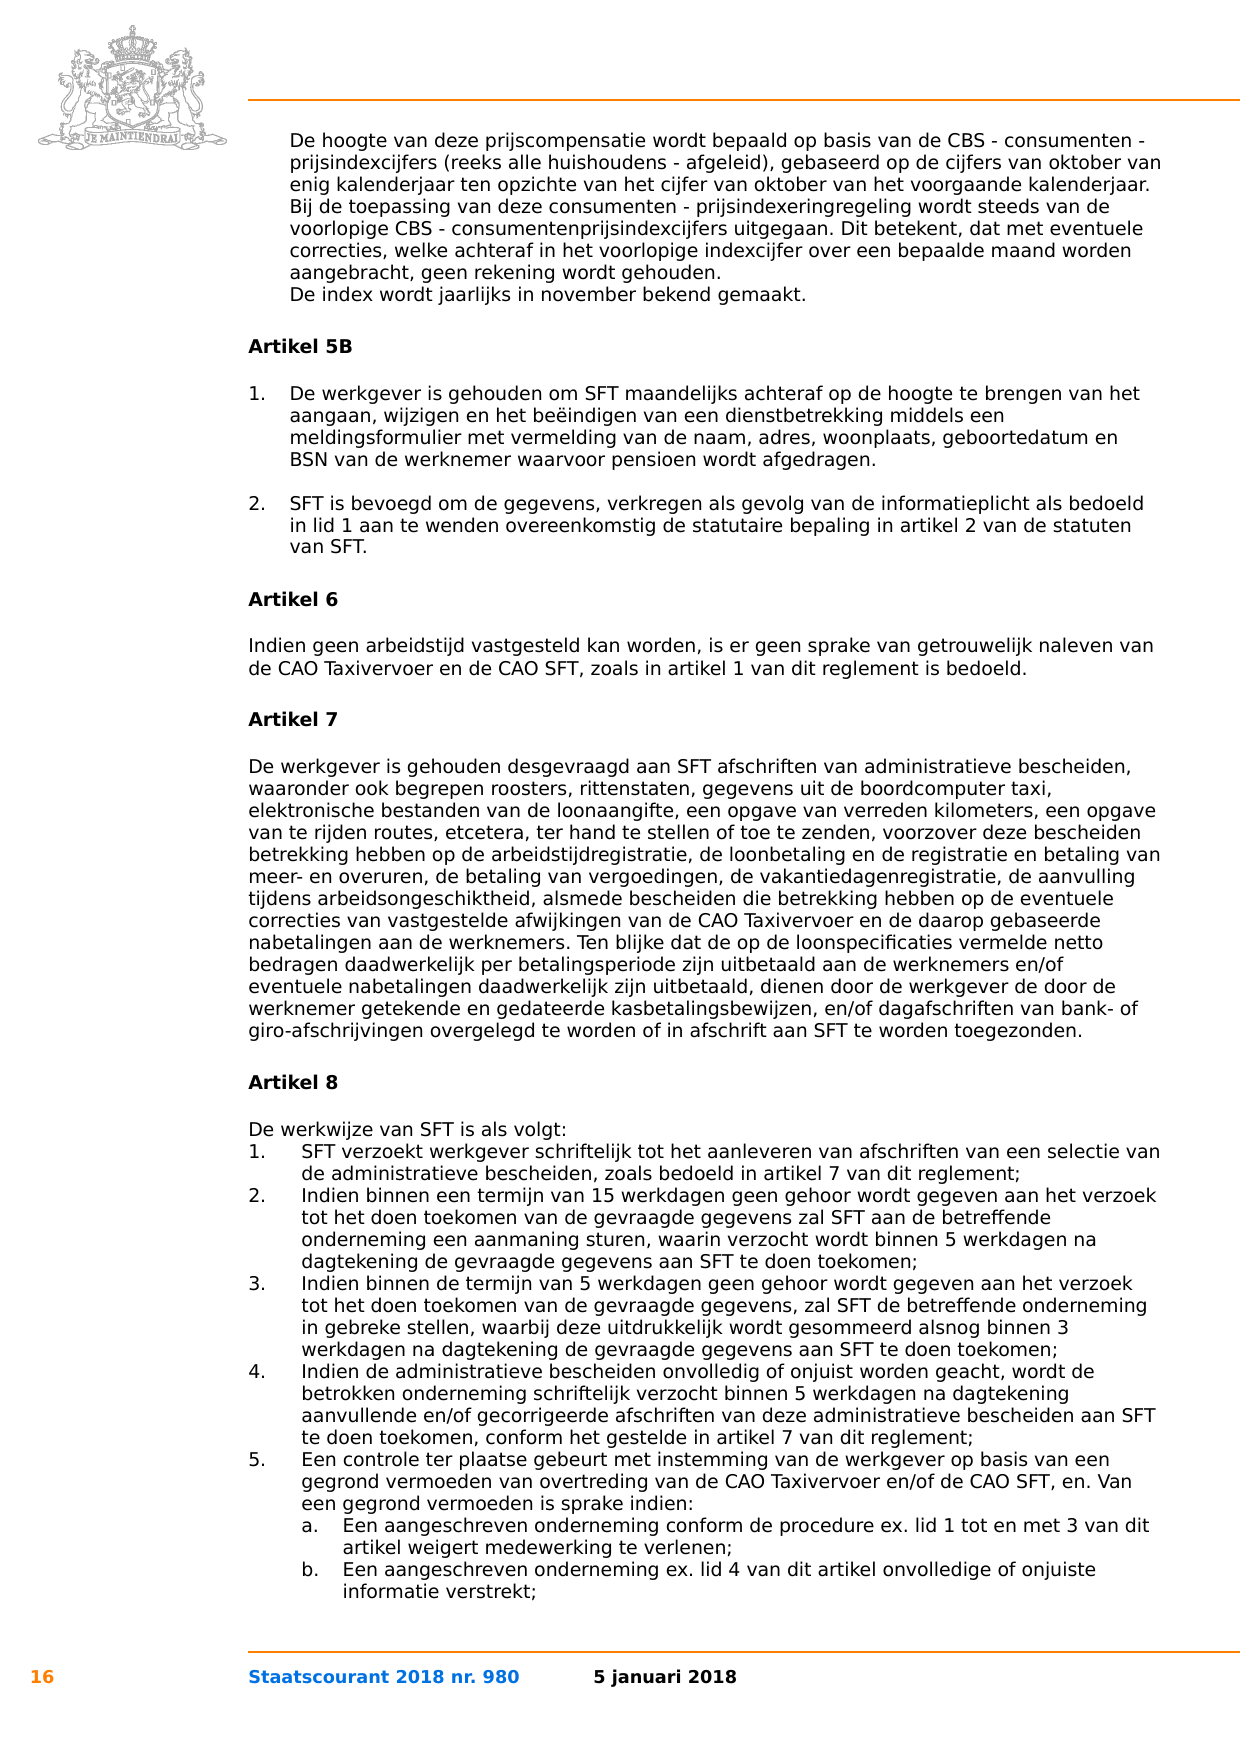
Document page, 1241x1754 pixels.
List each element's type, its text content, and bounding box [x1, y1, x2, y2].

text 1. SFT verzoekt werkgever schriftelijk tot het aanleveren van afschriften van een selectie van de administratieve bescheiden, zoals bedoeld in artikel 7 van dit reglement; [248, 1141, 1163, 1185]
subtitle Artikel 7 [248, 709, 1163, 731]
text De hoogte van deze prijscompensatie wordt bepaald op basis van de CBS - consumenten - prijsindexcijfers (reeks alle huishoudens - afgeleid), gebaseerd op de cijfers van oktober van enig kalenderjaar ten opzichte van het cijfer van oktober van het voorgaande kalenderjaar. [289, 130, 1163, 196]
text De werkwijze van SFT is als volgt: [248, 1119, 1163, 1141]
subtitle Artikel 8 [248, 1072, 1163, 1094]
text 2. Indien binnen een termijn van 15 werkdagen geen gehoor wordt gegeven aan het verzoek tot het doen toekomen van de gevraagde gegevens zal SFT aan de betreffende onderneming een aanmaning sturen, waarin verzocht wordt binnen 5 werkdagen na dagtekening de gevraagde gegevens aan SFT te doen toekomen; [248, 1185, 1163, 1273]
text b. Een aangeschreven onderneming ex. lid 4 van dit artikel onvolledige of onjuiste informatie verstrekt; [301, 1559, 1163, 1603]
text a. Een aangeschreven onderneming conform de procedure ex. lid 1 tot en met 3 van dit artikel weigert medewerking te verlenen; [301, 1515, 1163, 1559]
text Bij de toepassing van deze consumenten - prijsindexeringregeling wordt steeds van de voorlopige CBS - consumentenprijsindexcijfers uitgegaan. Dit betekent, dat met eventuele correcties, welke achteraf in het voorlopige indexcijfer over een bepaalde maand worden aangebracht, geen rekening wordt gehouden. [289, 196, 1163, 284]
picture [38, 25, 227, 150]
text 3. Indien binnen de termijn van 5 werkdagen geen gehoor wordt gegeven aan het verzoek tot het doen toekomen van de gevraagde gegevens, zal SFT de betreffende onderneming in gebreke stellen, waarbij deze uitdrukkelijk wordt gesommeerd alsnog binnen 3 werkdagen na dagtekening de gevraagde gegevens aan SFT te doen toekomen; [248, 1273, 1163, 1361]
text Indien geen arbeidstijd vastgesteld kan worden, is er geen sprake van getrouwelijk naleven van de CAO Taxivervoer en de CAO SFT, zoals in artikel 1 van dit reglement is bedoeld. [248, 635, 1163, 679]
subtitle Artikel 5B [248, 336, 1163, 358]
text 2. SFT is bevoegd om de gegevens, verkregen als gevolg van de informatieplicht als bedoeld in lid 1 aan te wenden overeenkomstig de statutaire bepaling in artikel 2 van de statuten van SFT. [248, 492, 1163, 558]
text 1. De werkgever is gehouden om SFT maandelijks achteraf op de hoogte te brengen van het aangaan, wijzigen en het beëindigen van een dienstbetrekking middels een meldingsformulier met vermelding van de naam, adres, woonplaats, geboortedatum en BSN van de werknemer waarvoor pensioen wordt afgedragen. [248, 383, 1163, 471]
text 4. Indien de administratieve bescheiden onvolledig of onjuist worden geacht, wordt de betrokken onderneming schriftelijk verzocht binnen 5 werkdagen na dagtekening aanvullende en/of gecorrigeerde afschriften van deze administratieve bescheiden aan SFT te doen toekomen, conform het gestelde in artikel 7 van dit reglement; [248, 1361, 1163, 1449]
text De werkgever is gehouden desgevraagd aan SFT afschriften van administratieve bescheiden, waaronder ook begrepen roosters, rittenstaten, gegevens uit de boordcomputer taxi, elektronische bestanden van de loonaangifte, een opgave van verreden kilometers, een opgave van te rijden routes, etcetera, ter hand te stellen of toe te zenden, voorzover deze bescheiden betrekking hebben op de arbeidstijdregistratie, de loonbetaling en de registratie en betaling van meer- en overuren, de betaling van vergoedingen, de vakantiedagenregistratie, de aanvulling tijdens arbeidsongeschiktheid, alsmede bescheiden die betrekking hebben op de eventuele correcties van vastgestelde afwijkingen van de CAO Taxivervoer en de daarop gebaseerde nabetalingen aan de werknemers. Ten blijke dat de op de loonspecificaties vermelde netto bedragen daadwerkelijk per betalingsperiode zijn uitbetaald aan de werknemers en/of eventuele nabetalingen daadwerkelijk zijn uitbetaald, dienen door de werkgever de door de werknemer getekende en gedateerde kasbetalingsbewijzen, en/of dagafschriften van bank- of giro-afschrijvingen overgelegd te worden of in afschrift aan SFT te worden toegezonden. [248, 756, 1163, 1042]
text De index wordt jaarlijks in november bekend gemaakt. [289, 284, 1163, 306]
subtitle Artikel 6 [248, 588, 1163, 610]
text 5. Een controle ter plaatse gebeurt met instemming van de werkgever op basis van een gegrond vermoeden van overtreding van de CAO Taxivervoer en/of de CAO SFT, en. Van een gegrond vermoeden is sprake indien: [248, 1449, 1163, 1515]
